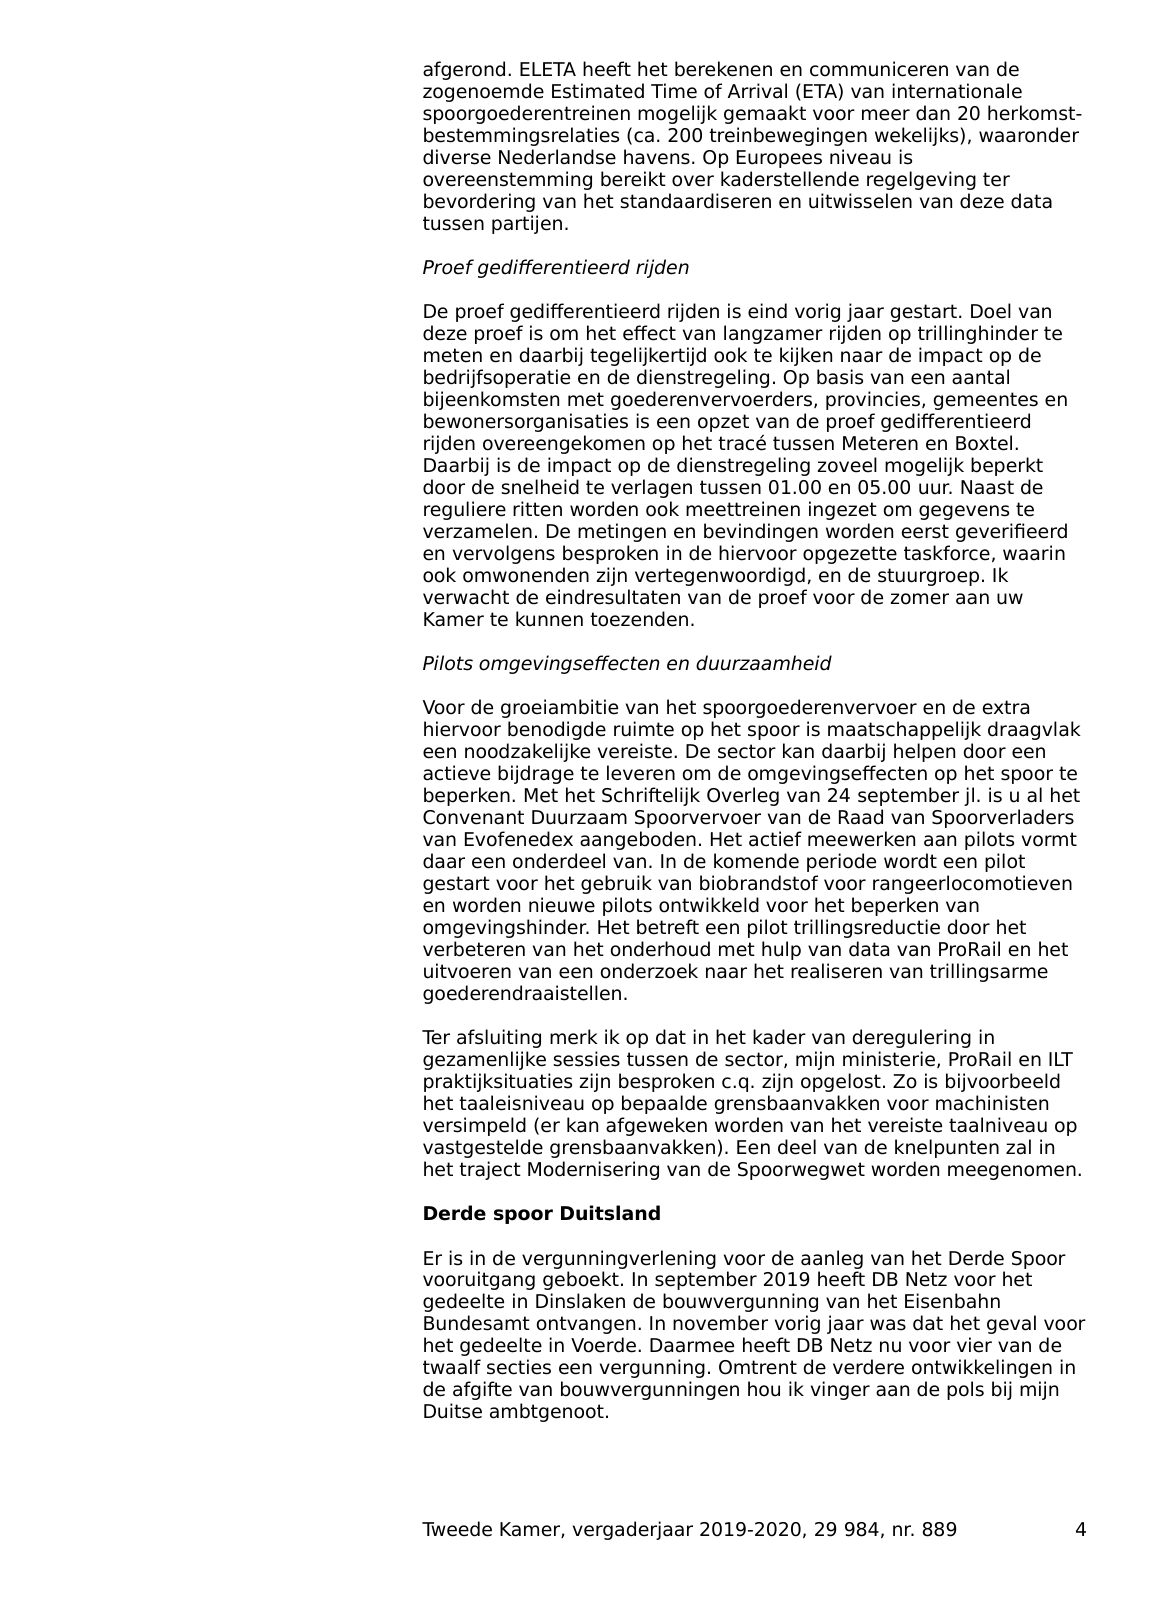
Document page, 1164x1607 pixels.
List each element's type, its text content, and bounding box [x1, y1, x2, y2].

subtitle Pilots omgevingseffecten en duurzaamheid [422, 653, 1087, 675]
subtitle Proef gedifferentieerd rijden [422, 257, 1087, 279]
text afgerond. ELETA heeft het berekenen en communiceren van de zogenoemde Estimated Time of Arrival (ETA) van internationale spoorgoederentreinen mogelijk gemaakt voor meer dan 20 herkomst-bestemmingsrelaties (ca. 200 treinbewegingen wekelijks), waaronder diverse Nederlandse havens. Op Europees niveau is overeenstemming bereikt over kaderstellende regelgeving ter bevordering van het standaardiseren en uitwisselen van deze data tussen partijen. [422, 59, 1087, 235]
text Voor de groeiambitie van het spoorgoederenvervoer en de extra hiervoor benodigde ruimte op het spoor is maatschappelijk draagvlak een noodzakelijke vereiste. De sector kan daarbij helpen door een actieve bijdrage te leveren om de omgevingseffecten op het spoor te beperken. Met het Schriftelijk Overleg van 24 september jl. is u al het Convenant Duurzaam Spoorvervoer van de Raad van Spoorverladers van Evofenedex aangeboden. Het actief meewerken aan pilots vormt daar een onderdeel van. In de komende periode wordt een pilot gestart voor het gebruik van biobrandstof voor rangeerlocomotieven en worden nieuwe pilots ontwikkeld voor het beperken van omgevingshinder. Het betreft een pilot trillingsreductie door het verbeteren van het onderhoud met hulp van data van ProRail en het uitvoeren van een onderzoek naar het realiseren van trillingsarme goederendraaistellen. [422, 697, 1087, 1005]
text Ter afsluiting merk ik op dat in het kader van deregulering in gezamenlijke sessies tussen de sector, mijn ministerie, ProRail en ILT praktijksituaties zijn besproken c.q. zijn opgelost. Zo is bijvoorbeeld het taaleisniveau op bepaalde grensbaanvakken voor machinisten versimpeld (er kan afgeweken worden van het vereiste taalniveau op vastgestelde grensbaanvakken). Een deel van de knelpunten zal in het traject Modernisering van de Spoorwegwet worden meegenomen. [422, 1027, 1087, 1181]
subtitle Derde spoor Duitsland [422, 1203, 1087, 1225]
text Er is in de vergunningverlening voor de aanleg van het Derde Spoor vooruitgang geboekt. In september 2019 heeft DB Netz voor het gedeelte in Dinslaken de bouwvergunning van het Eisenbahn Bundesamt ontvangen. In november vorig jaar was dat het geval voor het gedeelte in Voerde. Daarmee heeft DB Netz nu voor vier van de twaalf secties een vergunning. Omtrent de verdere ontwikkelingen in de afgifte van bouwvergunningen hou ik vinger aan de pols bij mijn Duitse ambtgenoot. [422, 1247, 1087, 1423]
text De proef gedifferentieerd rijden is eind vorig jaar gestart. Doel van deze proef is om het effect van langzamer rijden op trillinghinder te meten en daarbij tegelijkertijd ook te kijken naar de impact op de bedrijfsoperatie en de dienstregeling. Op basis van een aantal bijeenkomsten met goederenvervoerders, provincies, gemeentes en bewonersorganisaties is een opzet van de proef gedifferentieerd rijden overeengekomen op het tracé tussen Meteren en Boxtel. Daarbij is de impact op de dienstregeling zoveel mogelijk beperkt door de snelheid te verlagen tussen 01.00 en 05.00 uur. Naast de reguliere ritten worden ook meettreinen ingezet om gegevens te verzamelen. De metingen en bevindingen worden eerst geverifieerd en vervolgens besproken in de hiervoor opgezette taskforce, waarin ook omwonenden zijn vertegenwoordigd, en de stuurgroep. Ik verwacht de eindresultaten van de proef voor de zomer aan uw Kamer te kunnen toezenden. [422, 301, 1087, 631]
